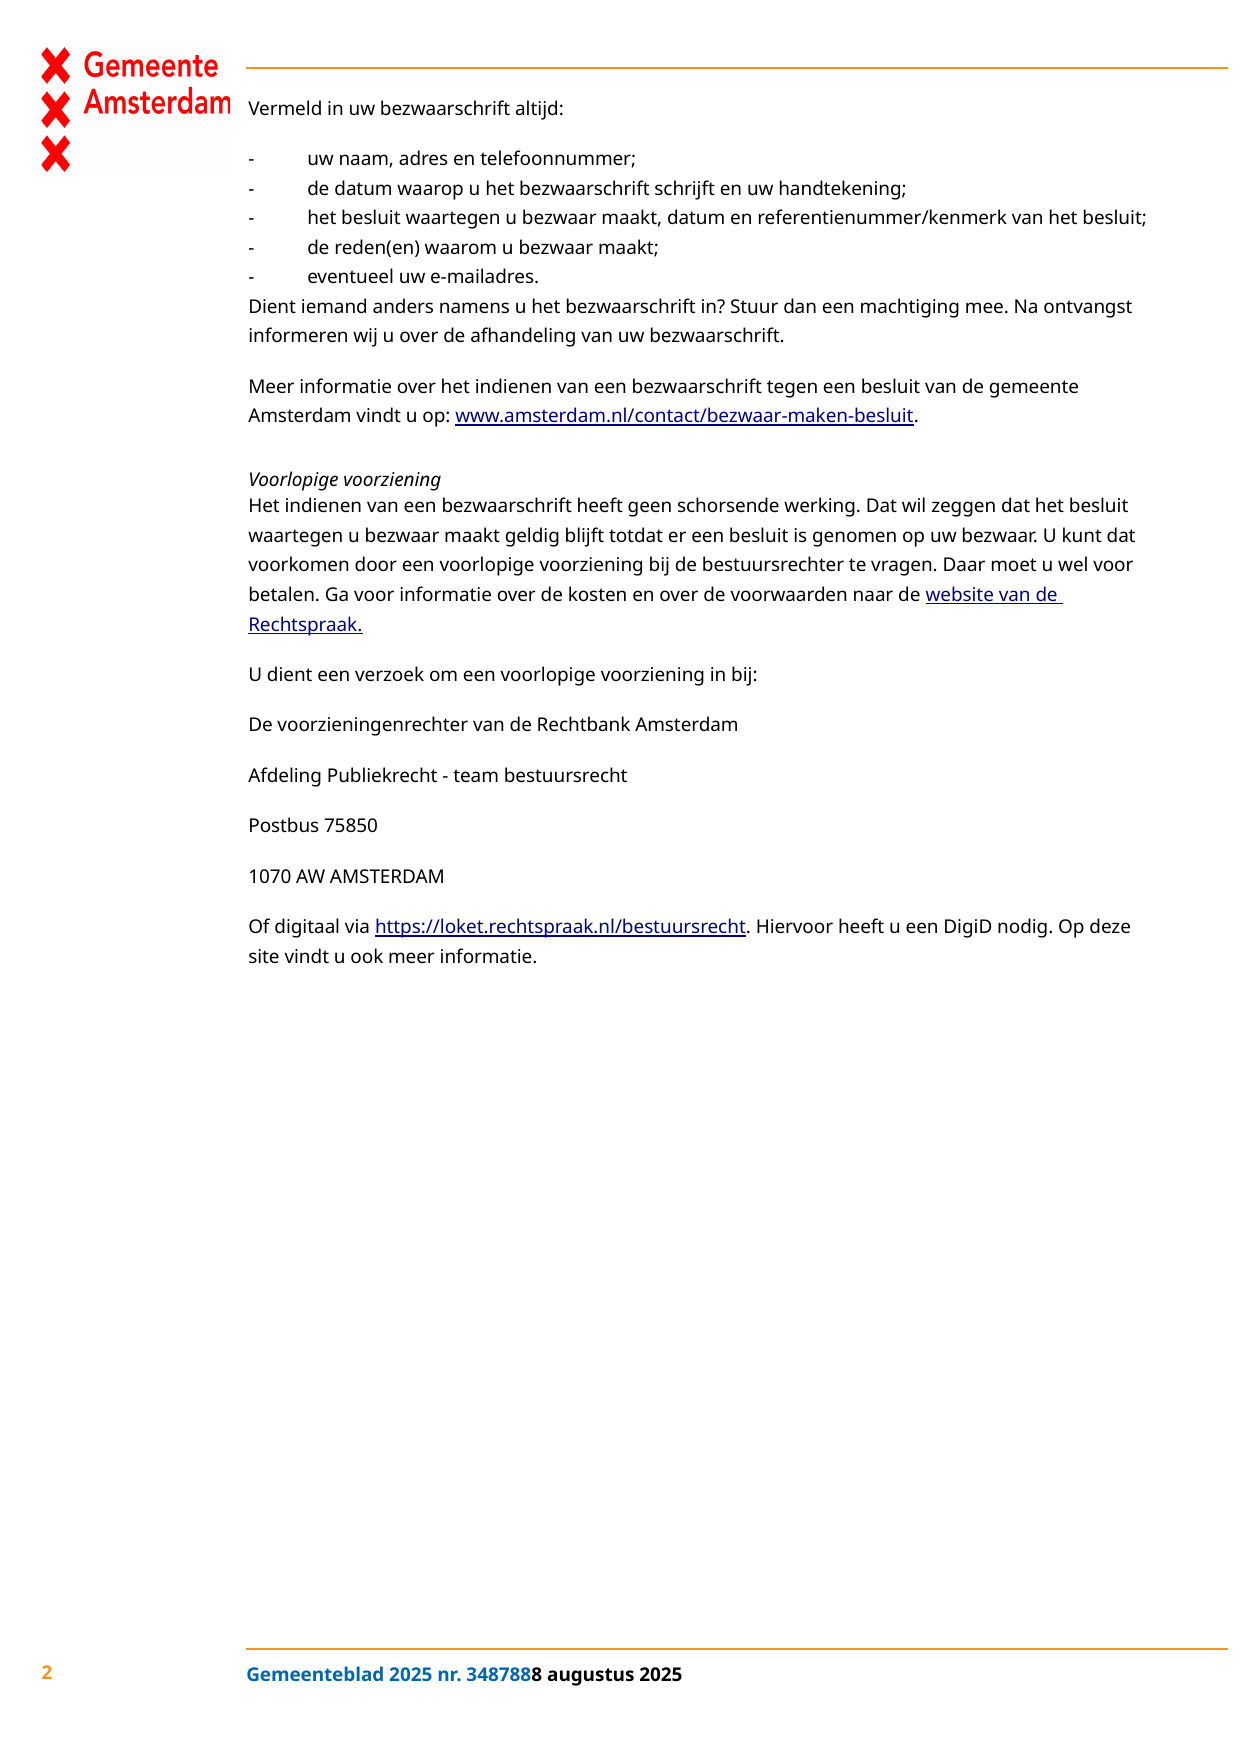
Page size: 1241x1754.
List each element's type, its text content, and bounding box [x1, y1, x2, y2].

text Voorlopige voorziening [248, 467, 1152, 492]
text Vermeld in uw bezwaarschrift altijd: [248, 95, 1152, 121]
text Meer informatie over het indienen van een bezwaarschrift tegen een besluit van de gemeente Amsterdam vindt u op: www.amsterdam.nl/contact/bezwaar-maken-besluit. [248, 373, 1152, 428]
text Postbus 75850 [248, 812, 1152, 838]
list de datum waarop u het bezwaarschrift schrijft en uw handtekening; [248, 175, 1152, 201]
picture [41, 47, 231, 172]
list het besluit waartegen u bezwaar maakt, datum en referentienummer/kenmerk van het besluit; [248, 204, 1152, 230]
text Het indienen van een bezwaarschrift heeft geen schorsende werking. Dat wil zeggen dat het besluit waartegen u bezwaar maakt geldig blijft totdat er een besluit is genomen op uw bezwaar. U kunt dat voorkomen door een voorlopige voorziening bij de bestuursrechter te vragen. Daar moet u wel voor betalen. Ga voor informatie over de kosten en over de voorwaarden naar de website van de Rechtspraak. [248, 492, 1152, 636]
text U dient een verzoek om een voorlopige voorziening in bij: [248, 661, 1152, 687]
text Dient iemand anders namens u het bezwaarschrift in? Stuur dan een machtiging mee. Na ontvangst informeren wij u over de afhandeling van uw bezwaarschrift. [248, 293, 1152, 348]
list eventueel uw e-mailadres. [248, 263, 1152, 289]
text De voorzieningenrechter van de Rechtbank Amsterdam [248, 712, 1152, 737]
list de reden(en) waarom u bezwaar maakt; [248, 234, 1152, 260]
list uw naam, adres en telefoonnummer; [248, 145, 1152, 171]
text Afdeling Publiekrecht - team bestuursrecht [248, 762, 1152, 788]
text Of digitaal via https://loket.rechtspraak.nl/bestuursrecht. Hiervoor heeft u een DigiD nodig. Op deze site vindt u ook meer informatie. [248, 913, 1152, 968]
text 1070 AW AMSTERDAM [248, 863, 1152, 888]
